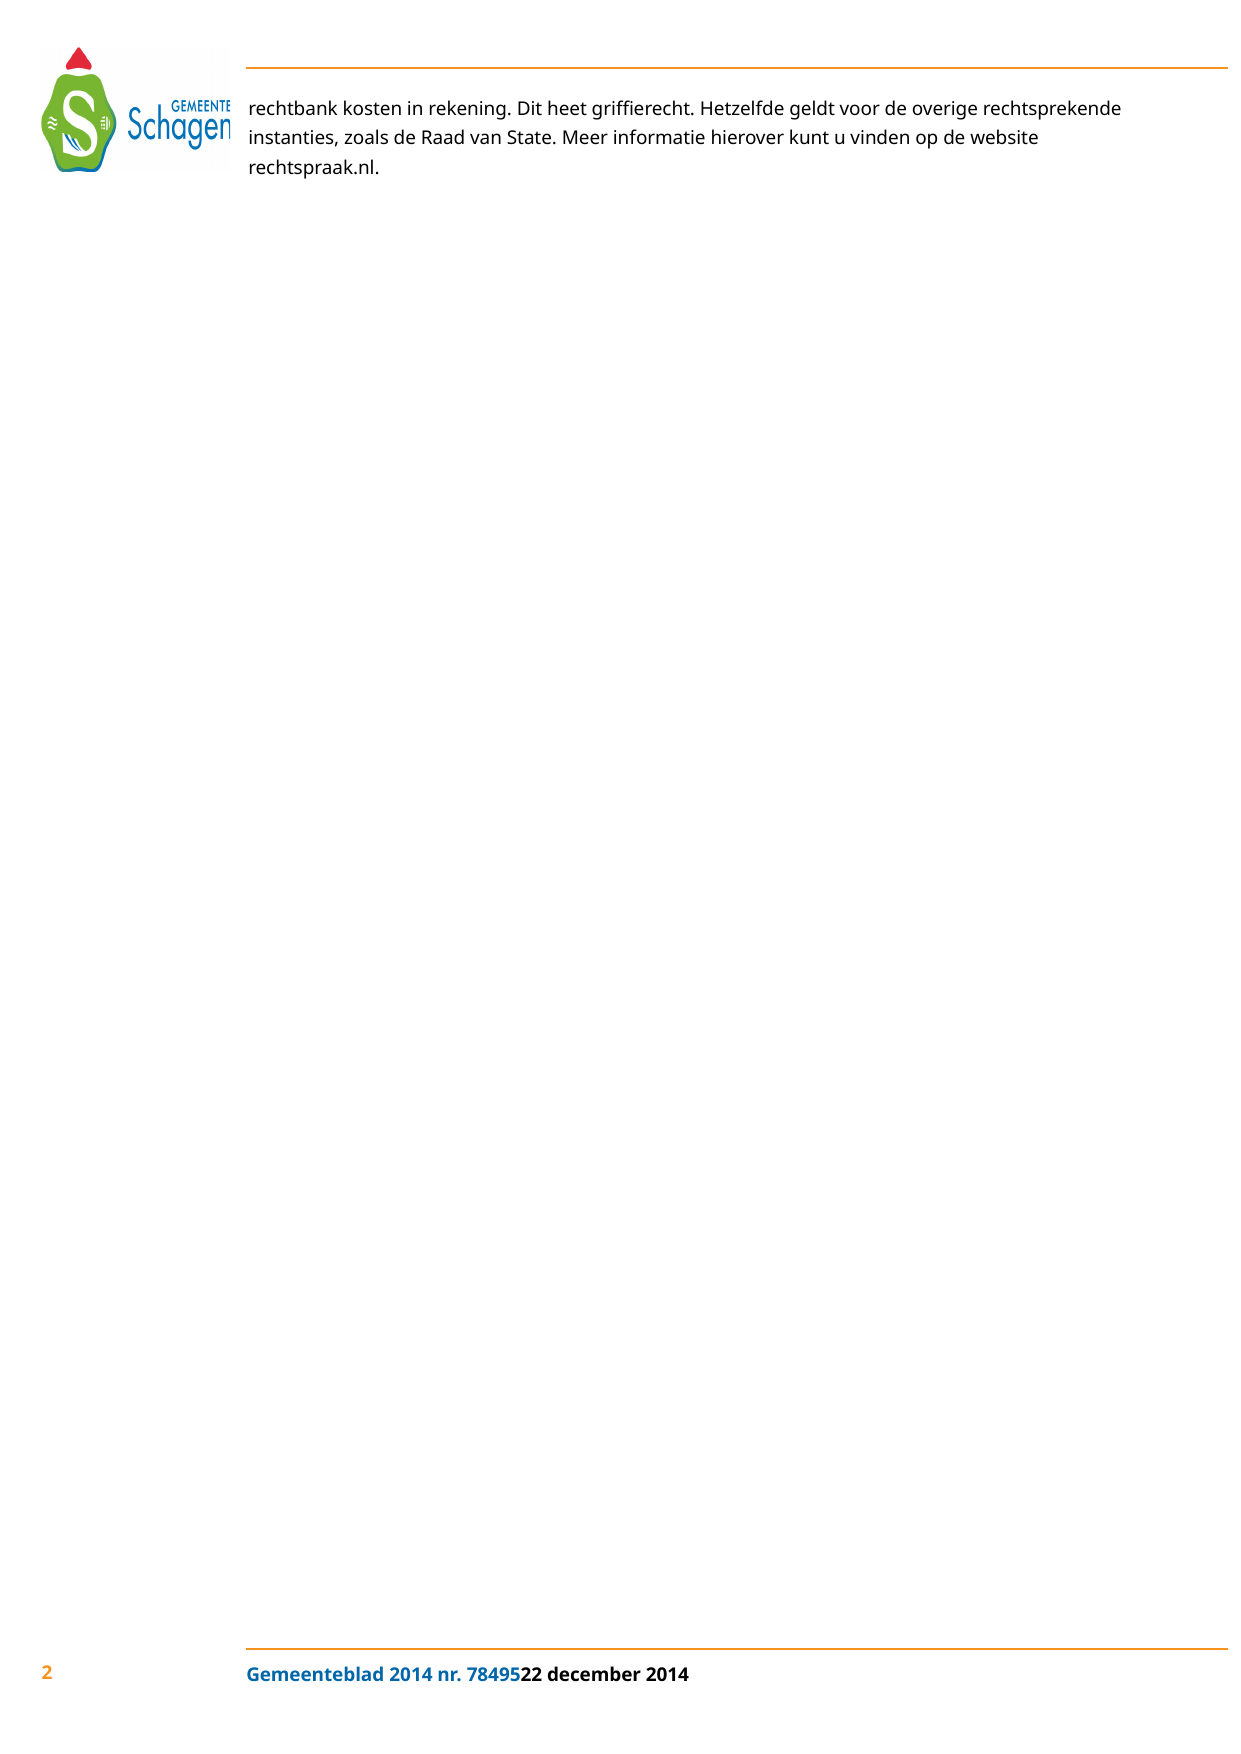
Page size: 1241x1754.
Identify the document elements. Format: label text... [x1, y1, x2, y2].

picture [41, 47, 231, 172]
text rechtbank kosten in rekening. Dit heet griffierecht. Hetzelfde geldt voor de overige rechtsprekende instanties, zoals de Raad van State. Meer informatie hierover kunt u vinden op de website rechtspraak.nl. [248, 95, 1152, 180]
